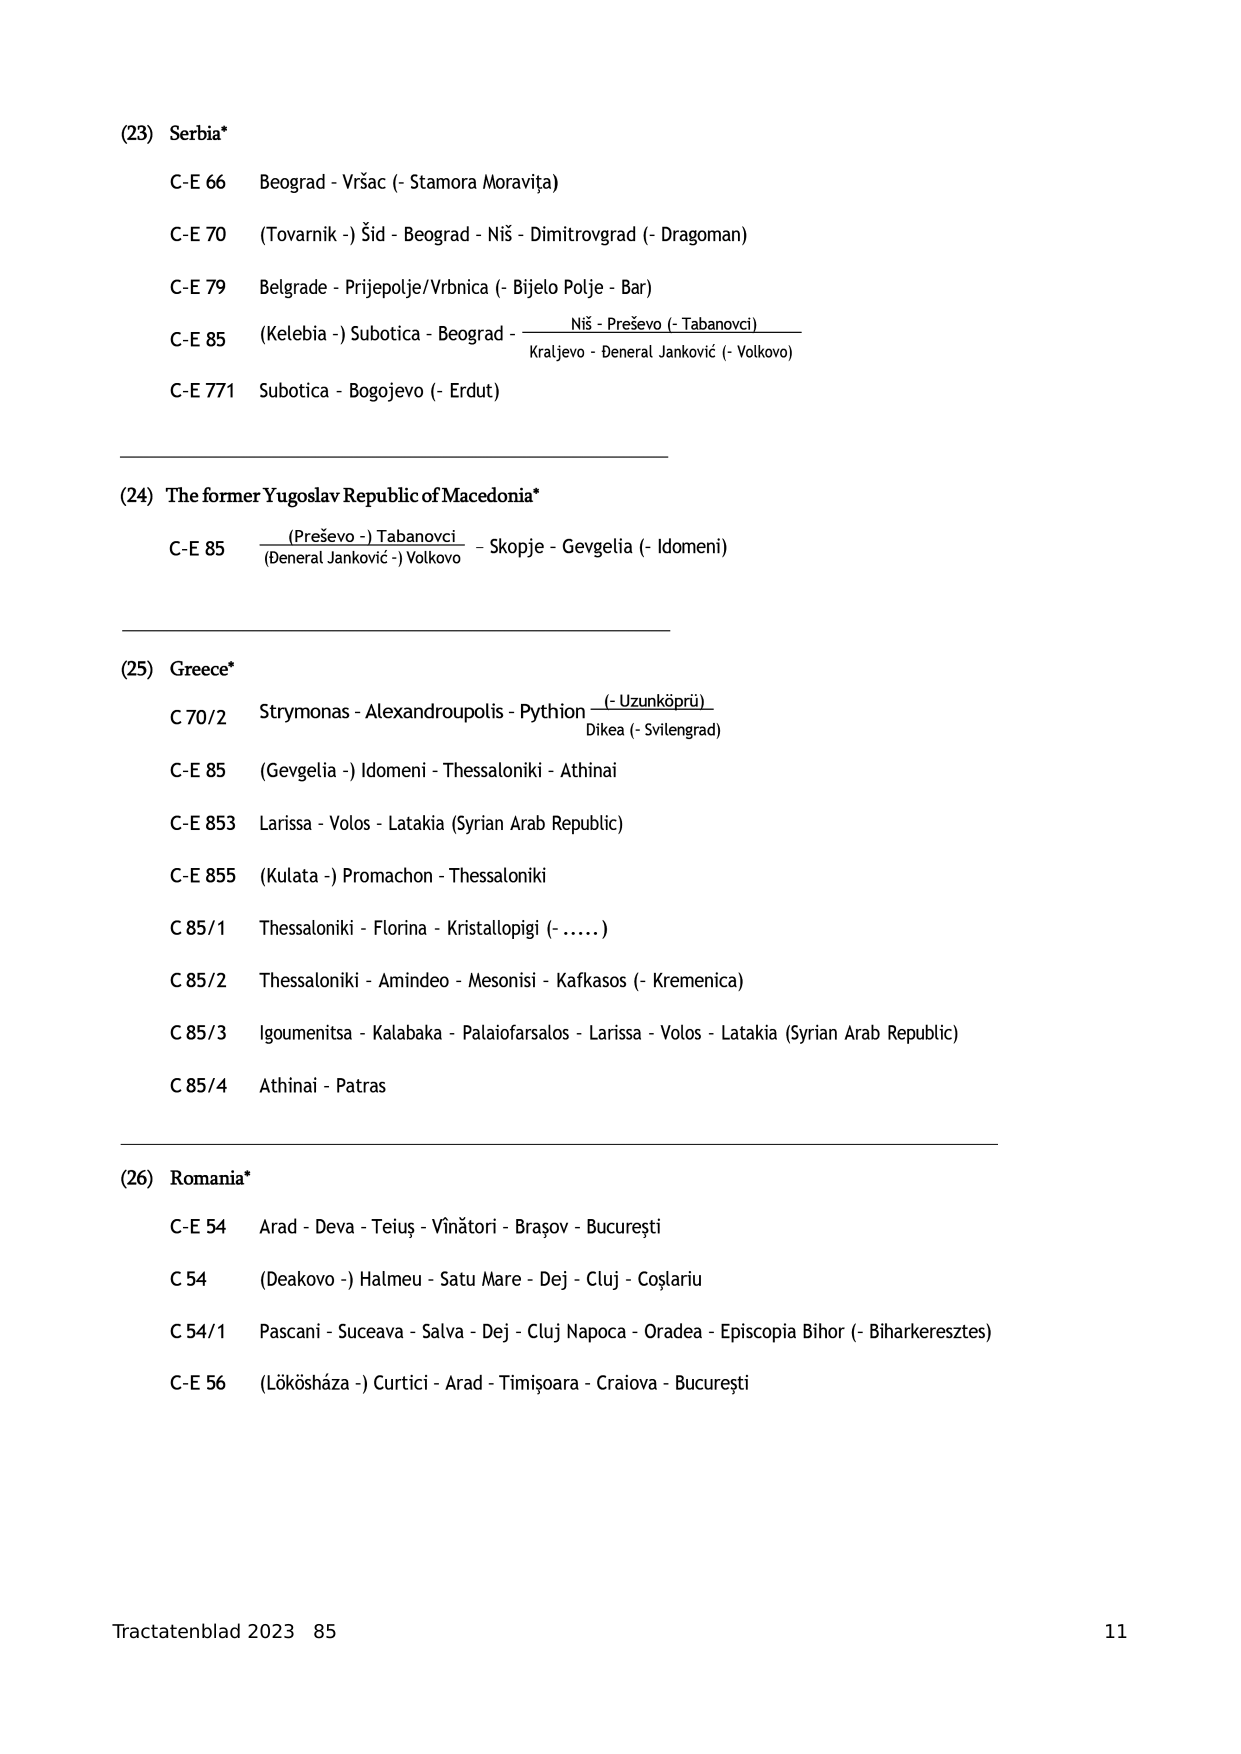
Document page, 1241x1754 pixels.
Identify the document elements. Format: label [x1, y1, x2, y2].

picture [112, 116, 998, 1398]
